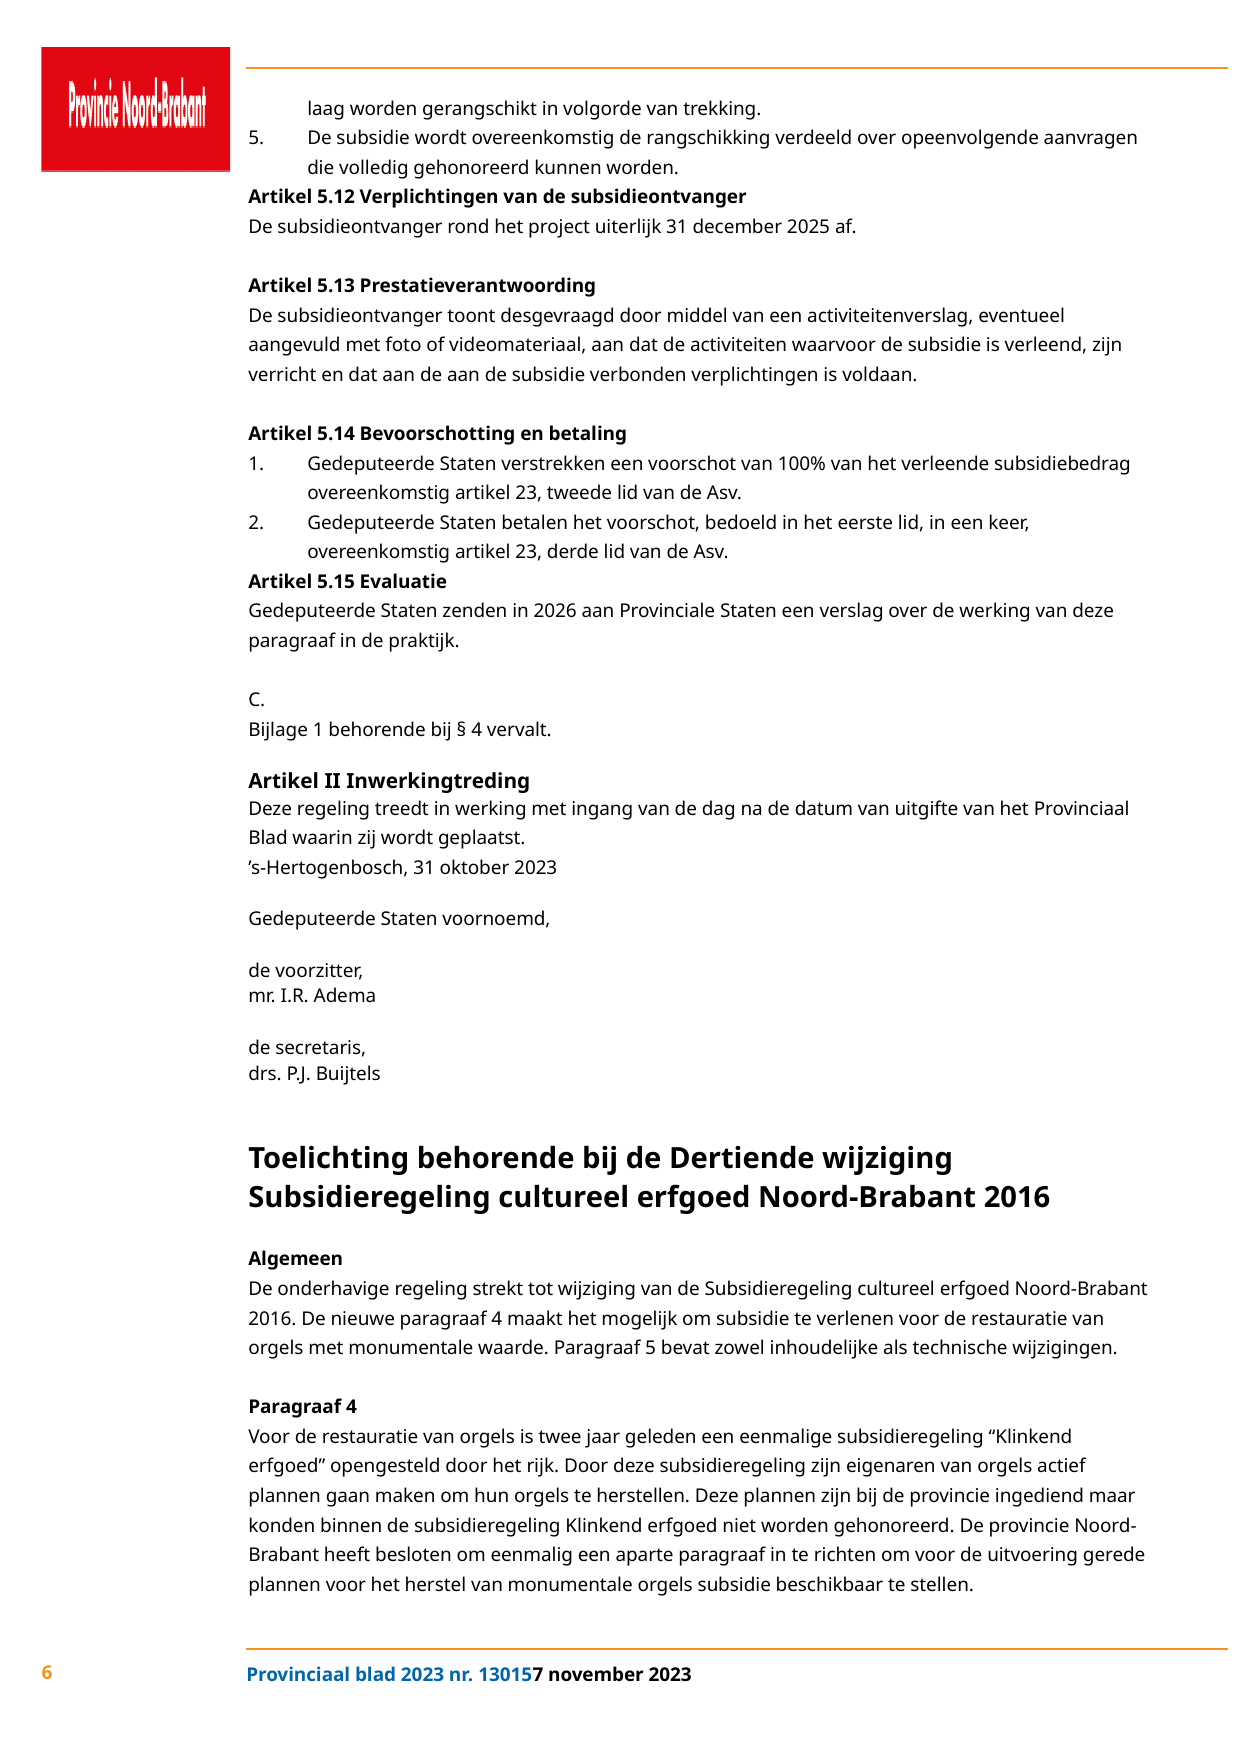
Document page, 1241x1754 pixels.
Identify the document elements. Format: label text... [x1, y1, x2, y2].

text Artikel 5.14 Bevoorschotting en betaling [248, 420, 1152, 446]
text De onderhavige regeling strekt tot wijziging van de Subsidieregeling cultureel erfgoed Noord-Brabant 2016. De nieuwe paragraaf 4 maakt het mogelijk om subsidie te verlenen voor de restauratie van orgels met monumentale waarde. Paragraaf 5 bevat zowel inhoudelijke als technische wijzigingen. [248, 1275, 1152, 1360]
text Bijlage 1 behorende bij § 4 vervalt. [248, 716, 1152, 742]
text Artikel 5.13 Prestatieverantwoording [248, 272, 1152, 298]
picture [41, 47, 231, 172]
text Gedeputeerde Staten zenden in 2026 aan Provinciale Staten een verslag over de werking van deze paragraaf in de praktijk. [248, 598, 1152, 653]
text mr. I.R. Adema [248, 983, 1152, 1008]
list laag worden gerangschikt in volgorde van trekking. [248, 95, 1152, 121]
text Artikel 5.12 Verplichtingen van de subsidieontvanger [248, 183, 1152, 209]
text De subsidieontvanger rond het project uiterlijk 31 december 2025 af. [248, 213, 1152, 239]
text drs. P.J. Buijtels [248, 1060, 1152, 1086]
text Artikel II Inwerkingtreding [248, 766, 1152, 795]
text Paragraaf 4 [248, 1393, 1152, 1419]
text ’s-Hertogenbosch, 31 oktober 2023 [248, 854, 1152, 880]
text de secretaris, [248, 1034, 1152, 1060]
text Deze regeling treedt in werking met ingang van de dag na de datum van uitgifte van het Provinciaal Blad waarin zij wordt geplaatst. [248, 795, 1152, 850]
text de voorzitter, [248, 957, 1152, 983]
list Gedeputeerde Staten betalen het voorschot, bedoeld in het eerste lid, in een keer, overeenkomstig artikel 23, derde lid van de Asv. [248, 509, 1152, 564]
list De subsidie wordt overeenkomstig de rangschikking verdeeld over opeenvolgende aanvragen die volledig gehonoreerd kunnen worden. [248, 124, 1152, 180]
text Voor de restauratie van orgels is twee jaar geleden een eenmalige subsidieregeling “Klinkend erfgoed” opengesteld door het rijk. Door deze subsidieregeling zijn eigenaren van orgels actief plannen gaan maken om hun orgels te herstellen. Deze plannen zijn bij de provincie ingediend maar konden binnen de subsidieregeling Klinkend erfgoed niet worden gehonoreerd. De provincie Noord-Brabant heeft besloten om eenmalig een aparte paragraaf in te richten om voor de uitvoering gerede plannen voor het herstel van monumentale orgels subsidie beschikbaar te stellen. [248, 1423, 1152, 1597]
text Artikel 5.15 Evaluatie [248, 568, 1152, 594]
list Gedeputeerde Staten verstrekken een voorschot van 100% van het verleende subsidiebedrag overeenkomstig artikel 23, tweede lid van de Asv. [248, 450, 1152, 505]
text De subsidieontvanger toont desgevraagd door middel van een activiteitenverslag, eventueel aangevuld met foto of videomateriaal, aan dat de activiteiten waarvoor de subsidie is verleend, zijn verricht en dat aan de aan de subsidie verbonden verplichtingen is voldaan. [248, 302, 1152, 387]
text C. [248, 686, 1152, 712]
text Gedeputeerde Staten voornoemd, [248, 906, 1152, 931]
text Algemeen [248, 1246, 1152, 1271]
text Toelichting behorende bij de Dertiende wijziging Subsidieregeling cultureel erfgoed Noord-Brabant 2016 [248, 1137, 1152, 1216]
